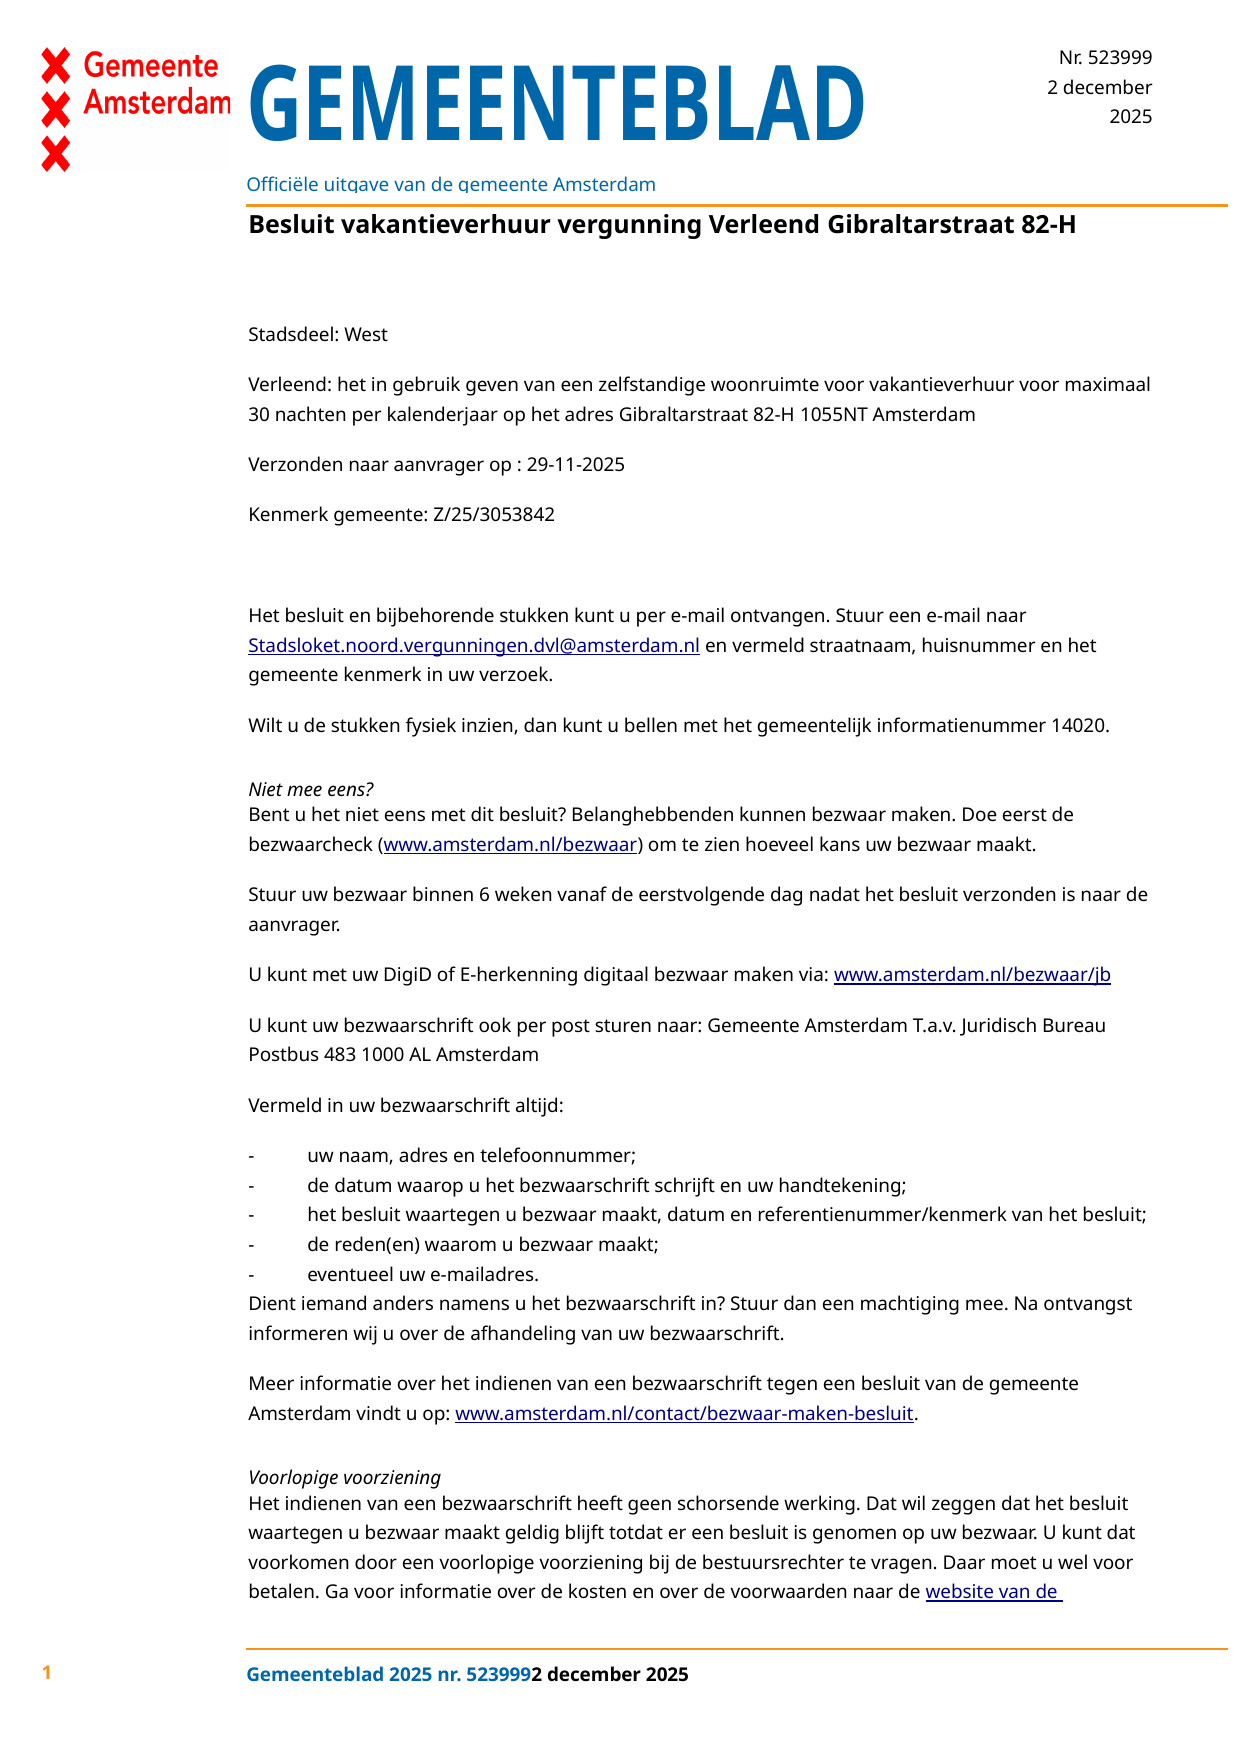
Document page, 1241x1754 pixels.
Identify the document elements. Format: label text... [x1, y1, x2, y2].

text Het besluit en bijbehorende stukken kunt u per e-mail ontvangen. Stuur een e-mail naar Stadsloket.noord.vergunningen.dvl@amsterdam.nl en vermeld straatnaam, huisnummer en het gemeente kenmerk in uw verzoek. [248, 602, 1152, 687]
text Niet mee eens? [248, 776, 1152, 802]
text Kenmerk gemeente: Z/25/3053842 [248, 502, 1152, 527]
text U kunt uw bezwaarschrift ook per post sturen naar: Gemeente Amsterdam T.a.v. Juridisch Bureau Postbus 483 1000 AL Amsterdam [248, 1012, 1152, 1067]
picture [41, 47, 231, 172]
text Meer informatie over het indienen van een bezwaarschrift tegen een besluit van de gemeente Amsterdam vindt u op: www.amsterdam.nl/contact/bezwaar-maken-besluit. [248, 1370, 1152, 1426]
text Bent u het niet eens met dit besluit? Belanghebbenden kunnen bezwaar maken. Doe eerst de bezwaarcheck (www.amsterdam.nl/bezwaar) om te zien hoeveel kans uw bezwaar maakt. [248, 802, 1152, 857]
list uw naam, adres en telefoonnummer; [248, 1142, 1152, 1168]
text Vermeld in uw bezwaarschrift altijd: [248, 1092, 1152, 1118]
text Verzonden naar aanvrager op : 29-11-2025 [248, 451, 1152, 477]
text U kunt met uw DigiD of E-herkenning digitaal bezwaar maken via: www.amsterdam.nl/bezwaar/jb [248, 962, 1152, 987]
list de datum waarop u het bezwaarschrift schrijft en uw handtekening; [248, 1172, 1152, 1198]
text Wilt u de stukken fysiek inzien, dan kunt u bellen met het gemeentelijk informatienummer 14020. [248, 712, 1152, 738]
text Stadsdeel: West [248, 321, 1152, 346]
text Dient iemand anders namens u het bezwaarschrift in? Stuur dan een machtiging mee. Na ontvangst informeren wij u over de afhandeling van uw bezwaarschrift. [248, 1290, 1152, 1346]
list het besluit waartegen u bezwaar maakt, datum en referentienummer/kenmerk van het besluit; [248, 1202, 1152, 1227]
text Het indienen van een bezwaarschrift heeft geen schorsende werking. Dat wil zeggen dat het besluit waartegen u bezwaar maakt geldig blijft totdat er een besluit is genomen op uw bezwaar. U kunt dat voorkomen door een voorlopige voorziening bij de bestuursrechter te vragen. Daar moet u wel voor betalen. Ga voor informatie over de kosten en over de voorwaarden naar de website van de [248, 1490, 1152, 1604]
text Voorlopige voorziening [248, 1464, 1152, 1490]
text Besluit vakantieverhuur vergunning Verleend Gibraltarstraat 82-H [248, 207, 1152, 241]
list de reden(en) waarom u bezwaar maakt; [248, 1231, 1152, 1257]
text Stuur uw bezwaar binnen 6 weken vanaf de eerstvolgende dag nadat het besluit verzonden is naar de aanvrager. [248, 882, 1152, 937]
text Verleend: het in gebruik geven van een zelfstandige woonruimte voor vakantieverhuur voor maximaal 30 nachten per kalenderjaar op het adres Gibraltarstraat 82-H 1055NT Amsterdam [248, 371, 1152, 426]
list eventueel uw e-mailadres. [248, 1261, 1152, 1287]
